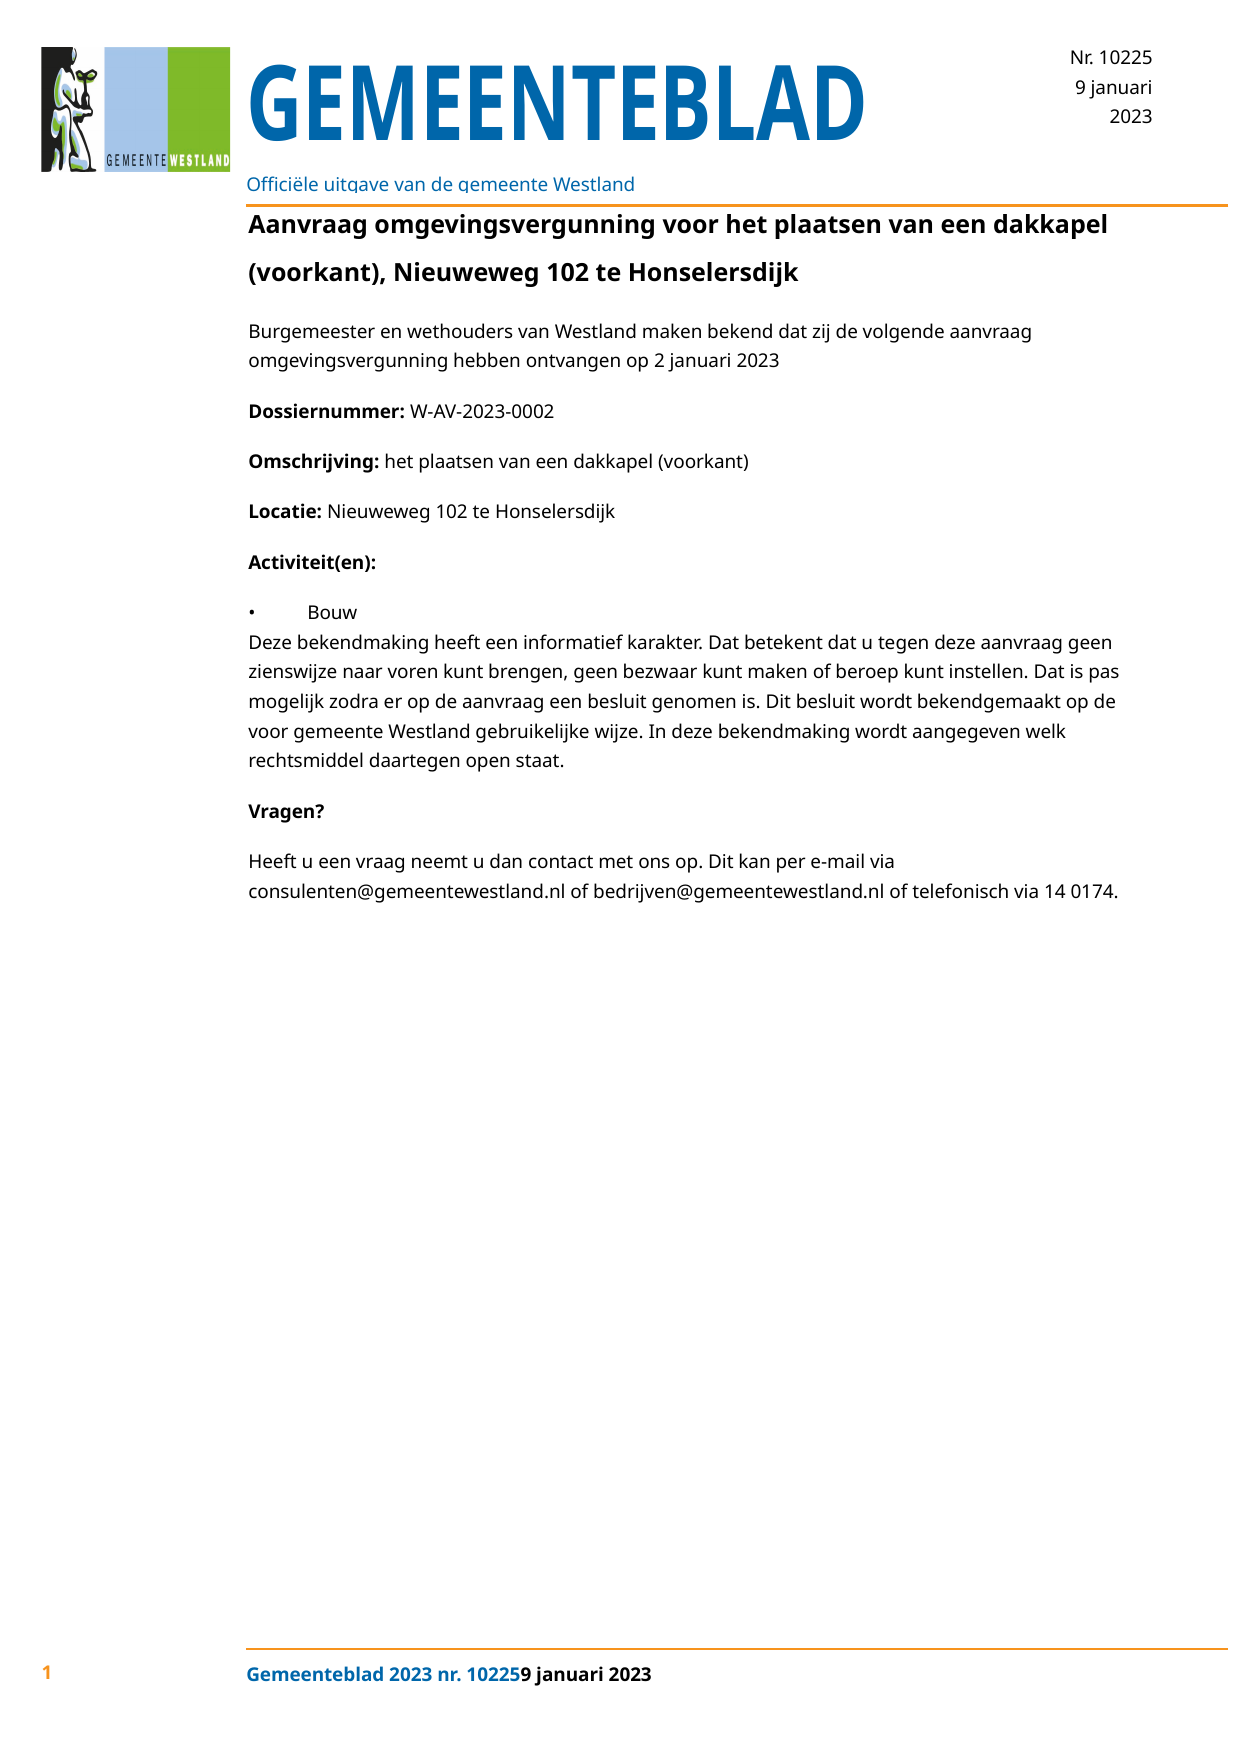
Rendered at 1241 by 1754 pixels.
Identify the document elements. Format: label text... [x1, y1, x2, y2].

text Dossiernummer: W-AV-2023-0002 [248, 398, 1152, 424]
text Aanvraag omgevingsvergunning voor het plaatsen van een dakkapel (voorkant), Nieuweweg 102 te Honselersdijk [248, 207, 1152, 288]
text Burgemeester en wethouders van Westland maken bekend dat zij de volgende aanvraag omgevingsvergunning hebben ontvangen op 2 januari 2023 [248, 318, 1152, 373]
text Heeft u een vraag neemt u dan contact met ons op. Dit kan per e-mail via consulenten@gemeentewestland.nl of bedrijven@gemeentewestland.nl of telefonisch via 14 0174. [248, 848, 1152, 904]
list Bouw [248, 599, 1152, 625]
text Deze bekendmaking heeft een informatief karakter. Dat betekent dat u tegen deze aanvraag geen zienswijze naar voren kunt brengen, geen bezwaar kunt maken of beroep kunt instellen. Dat is pas mogelijk zodra er op de aanvraag een besluit genomen is. Dit besluit wordt bekendgemaakt op de voor gemeente Westland gebruikelijke wijze. In deze bekendmaking wordt aangegeven welk rechtsmiddel daartegen open staat. [248, 629, 1152, 773]
text Locatie: Nieuweweg 102 te Honselersdijk [248, 499, 1152, 524]
text Omschrijving: het plaatsen van een dakkapel (voorkant) [248, 448, 1152, 474]
picture [41, 47, 231, 172]
text Activiteit(en): [248, 549, 1152, 575]
text Vragen? [248, 798, 1152, 824]
